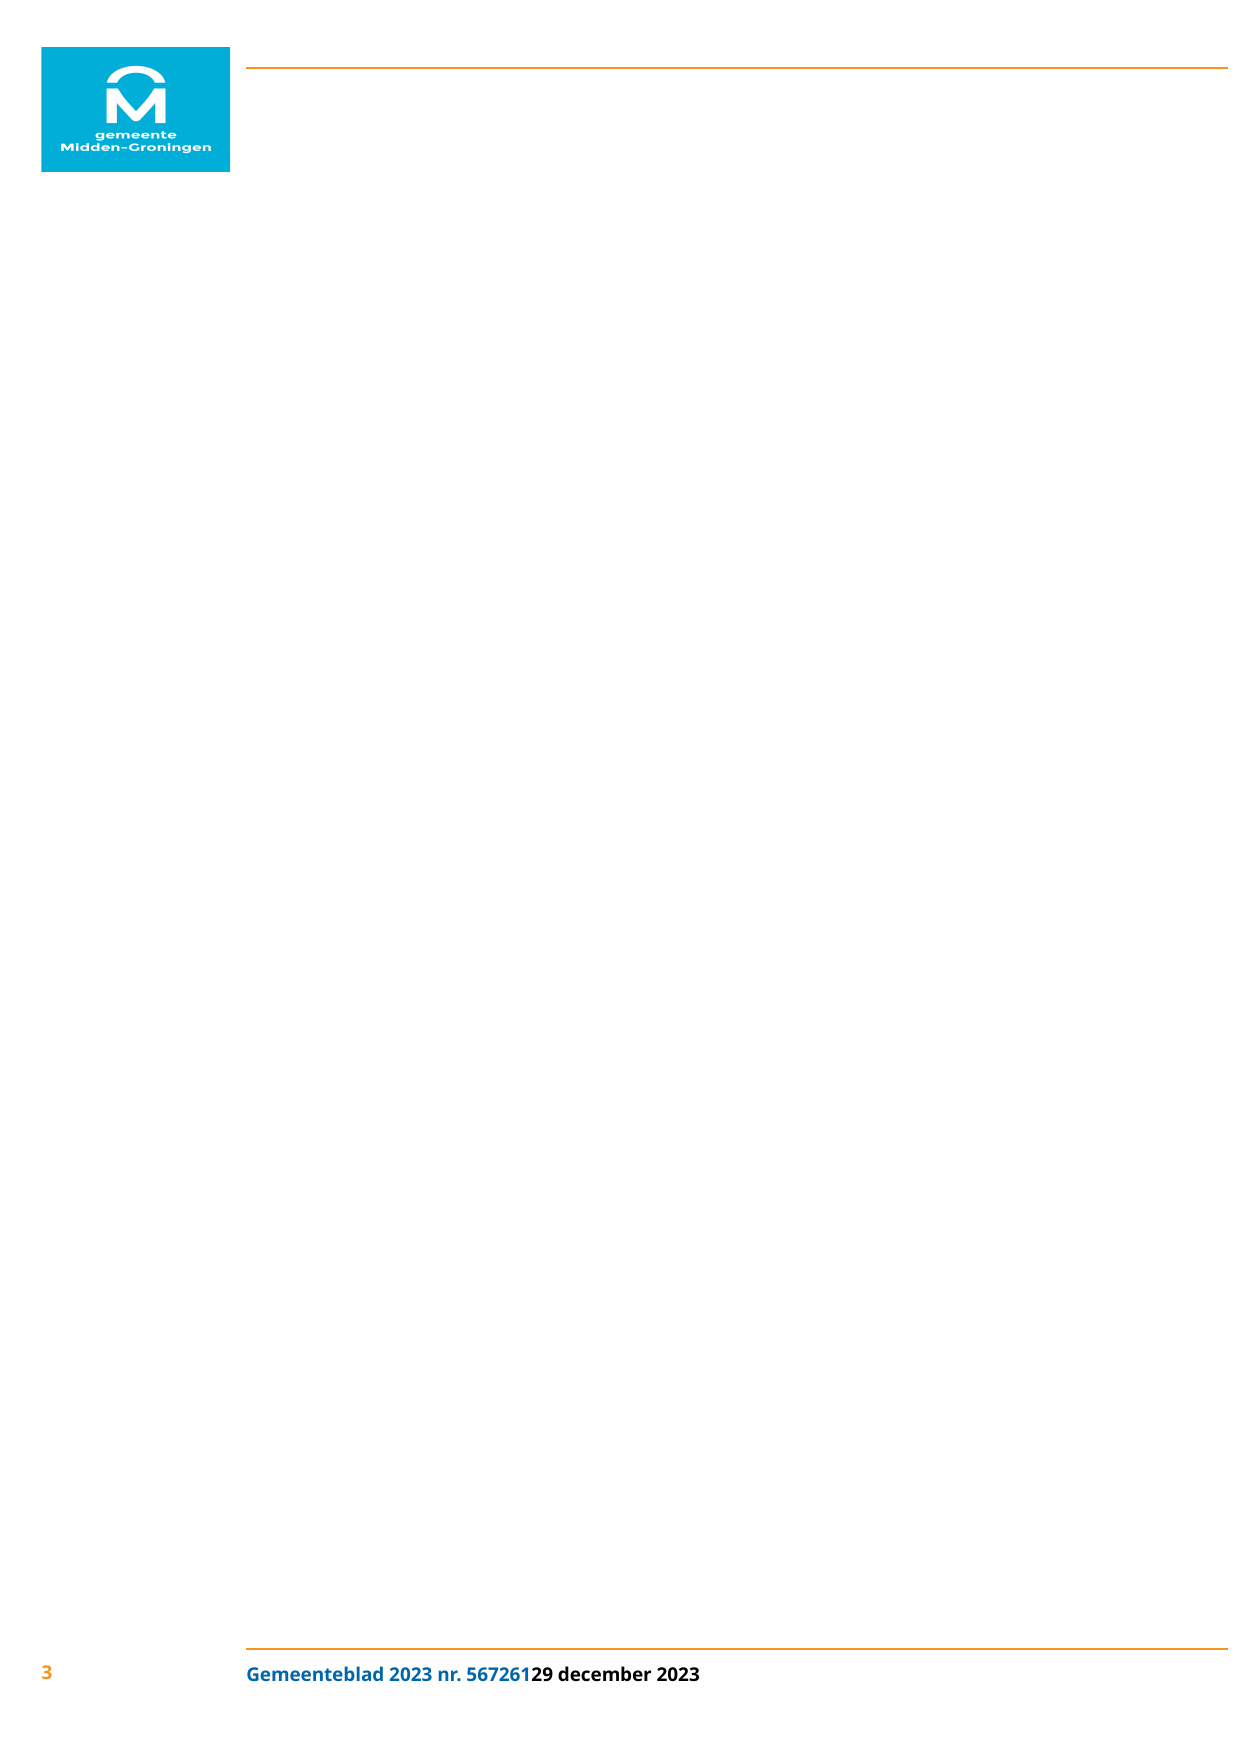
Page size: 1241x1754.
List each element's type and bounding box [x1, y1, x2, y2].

picture [107, 89, 165, 122]
picture [184, 146, 190, 153]
picture [108, 66, 164, 82]
